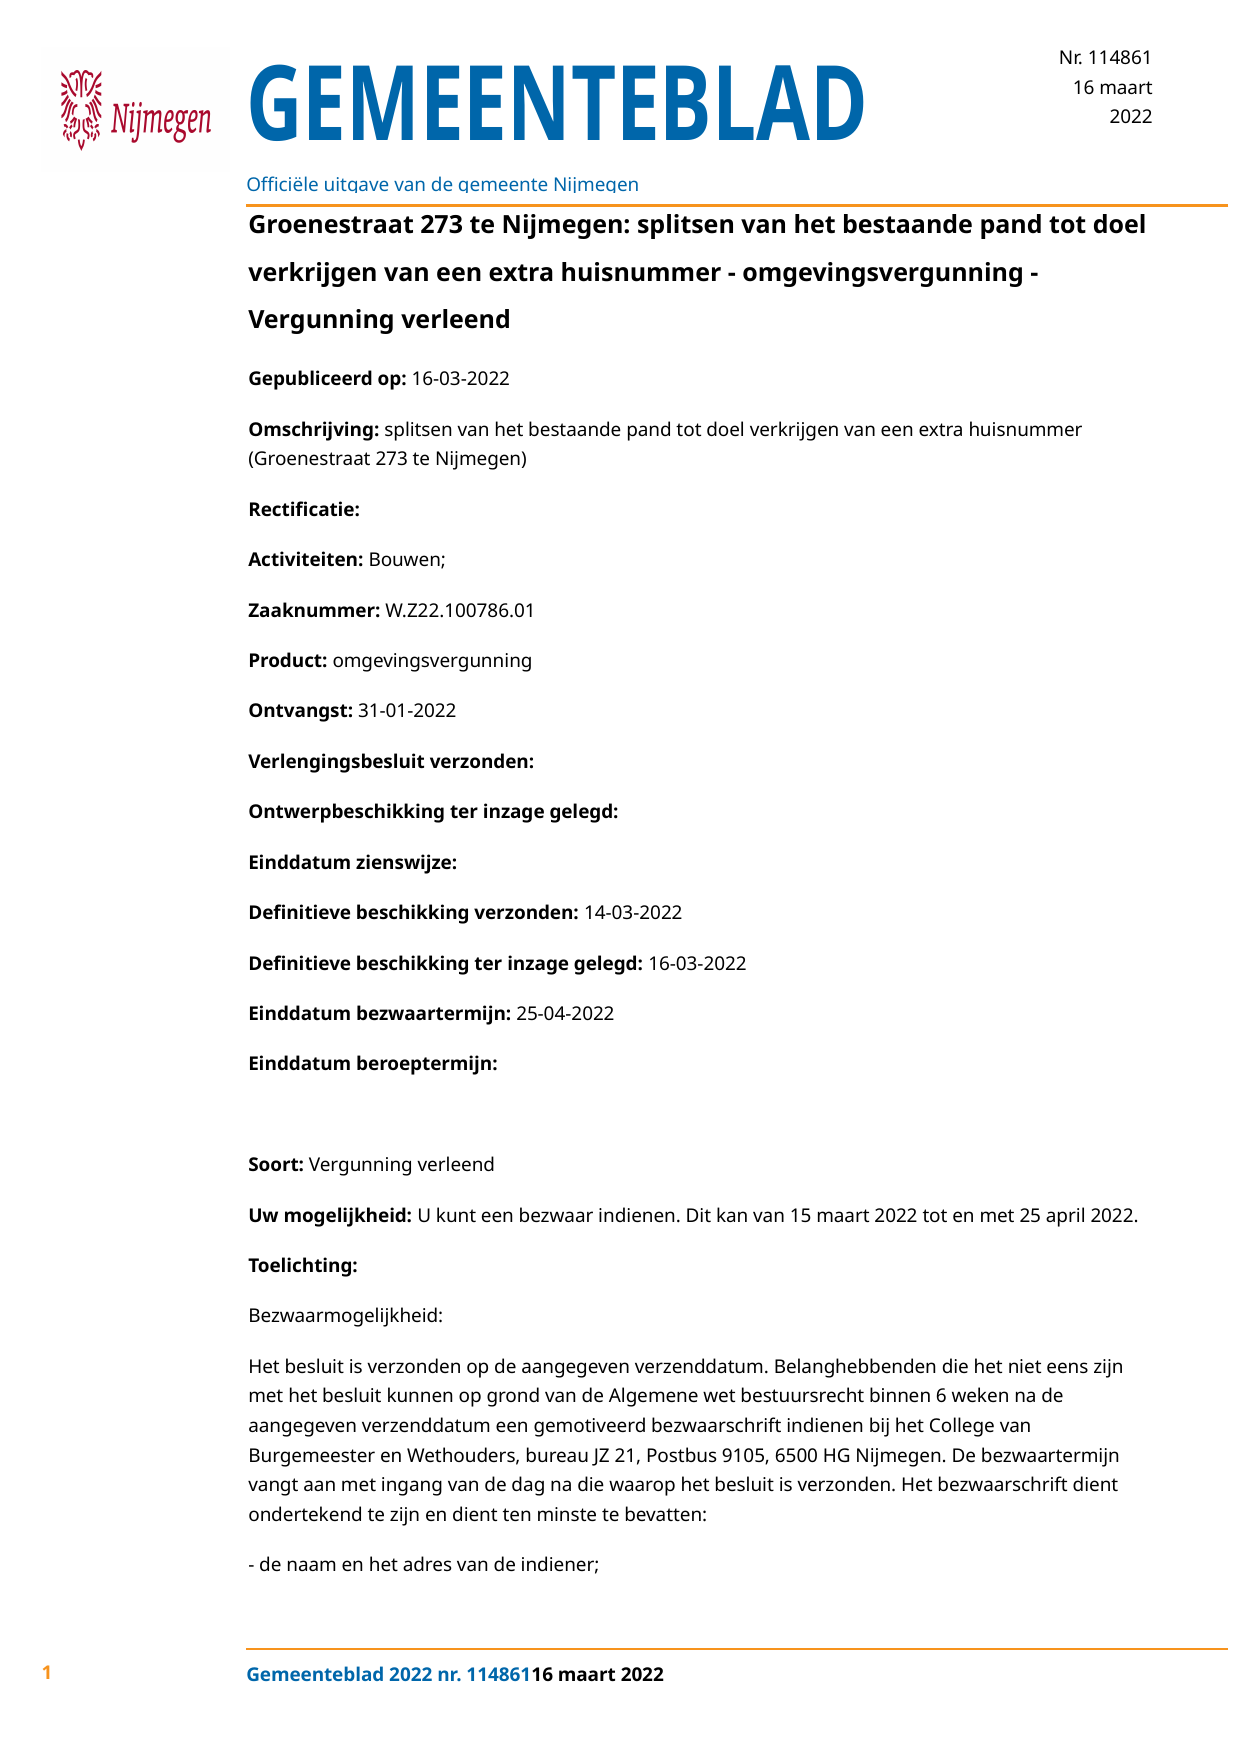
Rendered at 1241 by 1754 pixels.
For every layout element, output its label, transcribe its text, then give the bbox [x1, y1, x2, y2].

text Definitieve beschikking verzonden: 14-03-2022 [248, 899, 1152, 925]
text Gepubliceerd op: 16-03-2022 [248, 366, 1152, 391]
text Het besluit is verzonden op de aangegeven verzenddatum. Belanghebbenden die het niet eens zijn met het besluit kunnen op grond van de Algemene wet bestuursrecht binnen 6 weken na de aangegeven verzenddatum een gemotiveerd bezwaarschrift indienen bij het College van Burgemeester en Wethouders, bureau JZ 21, Postbus 9105, 6500 HG Nijmegen. De bezwaartermijn vangt aan met ingang van de dag na die waarop het besluit is verzonden. Het bezwaarschrift dient ondertekend te zijn en dient ten minste te bevatten: [248, 1353, 1152, 1527]
text Einddatum zienswijze: [248, 849, 1152, 874]
text Rectificatie: [248, 496, 1152, 522]
text Einddatum beroeptermijn: [248, 1051, 1152, 1076]
text Bezwaarmogelijkheid: [248, 1303, 1152, 1328]
text Ontwerpbeschikking ter inzage gelegd: [248, 798, 1152, 824]
text Zaaknummer: W.Z22.100786.01 [248, 597, 1152, 622]
text Soort: Vergunning verleend [248, 1151, 1152, 1177]
text Einddatum bezwaartermijn: 25-04-2022 [248, 1000, 1152, 1026]
text Product: omgevingsvergunning [248, 647, 1152, 673]
text Verlengingsbesluit verzonden: [248, 748, 1152, 774]
text Definitieve beschikking ter inzage gelegd: 16-03-2022 [248, 950, 1152, 975]
text Omschrijving: splitsen van het bestaande pand tot doel verkrijgen van een extra huisnummer (Groenestraat 273 te Nijmegen) [248, 416, 1152, 471]
text - de naam en het adres van de indiener; [248, 1551, 1152, 1577]
text Groenestraat 273 te Nijmegen: splitsen van het bestaande pand tot doel verkrijgen van een extra huisnummer - omgevingsvergunning - Vergunning verleend [248, 207, 1152, 336]
picture [41, 47, 231, 172]
text Ontvangst: 31-01-2022 [248, 698, 1152, 723]
text Activiteiten: Bouwen; [248, 546, 1152, 572]
text Toelichting: [248, 1252, 1152, 1278]
text Uw mogelijkheid: U kunt een bezwaar indienen. Dit kan van 15 maart 2022 tot en met 25 april 2022. [248, 1202, 1152, 1227]
